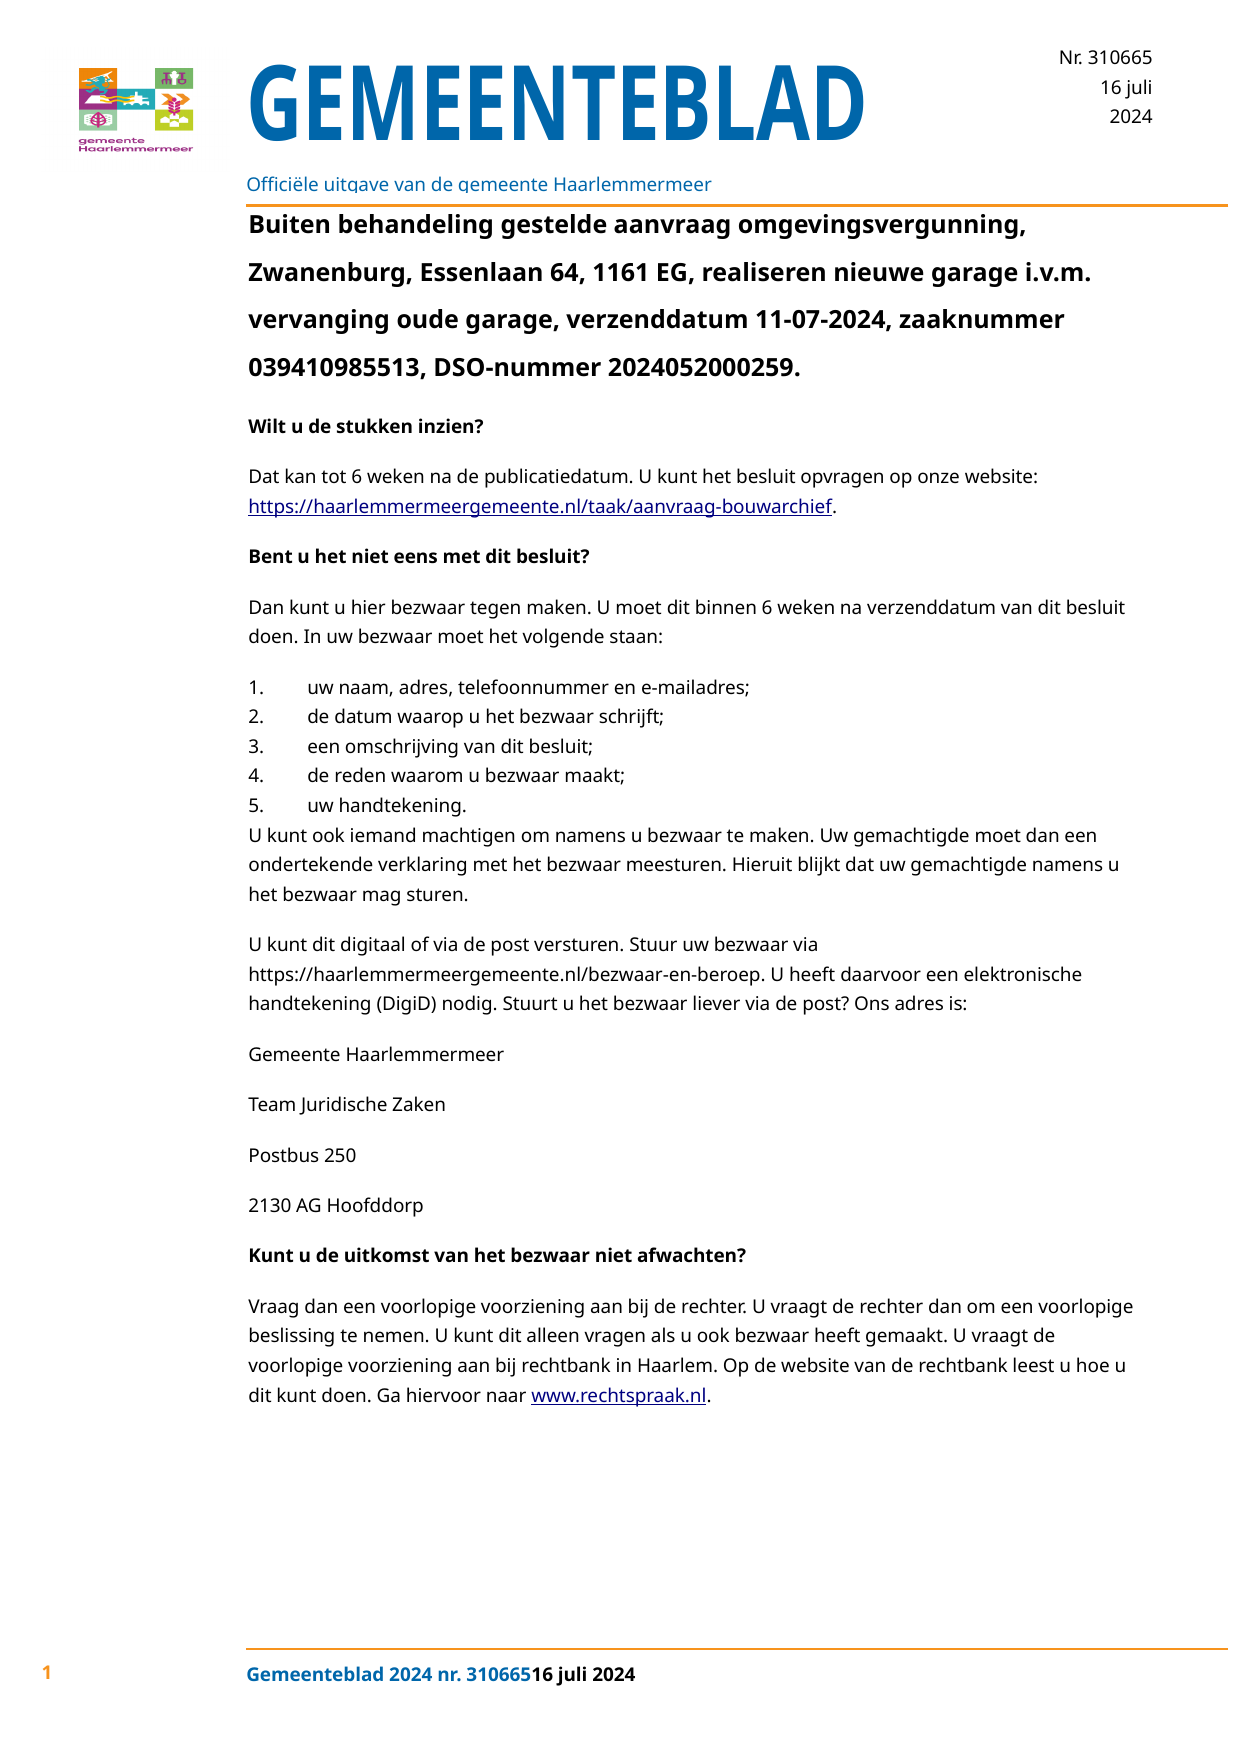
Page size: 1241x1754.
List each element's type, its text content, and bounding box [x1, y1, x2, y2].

text Buiten behandeling gestelde aanvraag omgevingsvergunning, Zwanenburg, Essenlaan 64, 1161 EG, realiseren nieuwe garage i.v.m. vervanging oude garage, verzenddatum 11-07-2024, zaaknummer 039410985513, DSO-nummer 2024052000259. [248, 207, 1152, 384]
text 2130 AG Hoofddorp [248, 1192, 1152, 1218]
picture [41, 47, 231, 172]
text U kunt dit digitaal of via de post versturen. Stuur uw bezwaar via https://haarlemmermeergemeente.nl/bezwaar-en-beroep. U heeft daarvoor een elektronische handtekening (DigiD) nodig. Stuurt u het bezwaar liever via de post? Ons adres is: [248, 931, 1152, 1016]
list uw handtekening. [248, 792, 1152, 818]
text Gemeente Haarlemmermeer [248, 1041, 1152, 1067]
text Postbus 250 [248, 1142, 1152, 1168]
list de datum waarop u het bezwaar schrijft; [248, 703, 1152, 729]
text Vraag dan een voorlopige voorziening aan bij de rechter. U vraagt de rechter dan om een voorlopige beslissing te nemen. U kunt dit alleen vragen als u ook bezwaar heeft gemaakt. U vraagt de voorlopige voorziening aan bij rechtbank in Haarlem. Op de website van de rechtbank leest u hoe u dit kunt doen. Ga hiervoor naar www.rechtspraak.nl. [248, 1293, 1152, 1408]
text Dan kunt u hier bezwaar tegen maken. U moet dit binnen 6 weken na verzenddatum van dit besluit doen. In uw bezwaar moet het volgende staan: [248, 594, 1152, 649]
text Dat kan tot 6 weken na de publicatiedatum. U kunt het besluit opvragen op onze website: https://haarlemmermeergemeente.nl/taak/aanvraag-bouwarchief. [248, 463, 1152, 519]
text Kunt u de uitkomst van het bezwaar niet afwachten? [248, 1243, 1152, 1268]
text Wilt u de stukken inzien? [248, 413, 1152, 439]
text Bent u het niet eens met dit besluit? [248, 543, 1152, 569]
text U kunt ook iemand machtigen om namens u bezwaar te maken. Uw gemachtigde moet dan een ondertekende verklaring met het bezwaar meesturen. Hieruit blijkt dat uw gemachtigde namens u het bezwaar mag sturen. [248, 822, 1152, 907]
text Team Juridische Zaken [248, 1091, 1152, 1117]
list uw naam, adres, telefoonnummer en e-mailadres; [248, 674, 1152, 700]
list een omschrijving van dit besluit; [248, 733, 1152, 759]
list de reden waarom u bezwaar maakt; [248, 763, 1152, 788]
